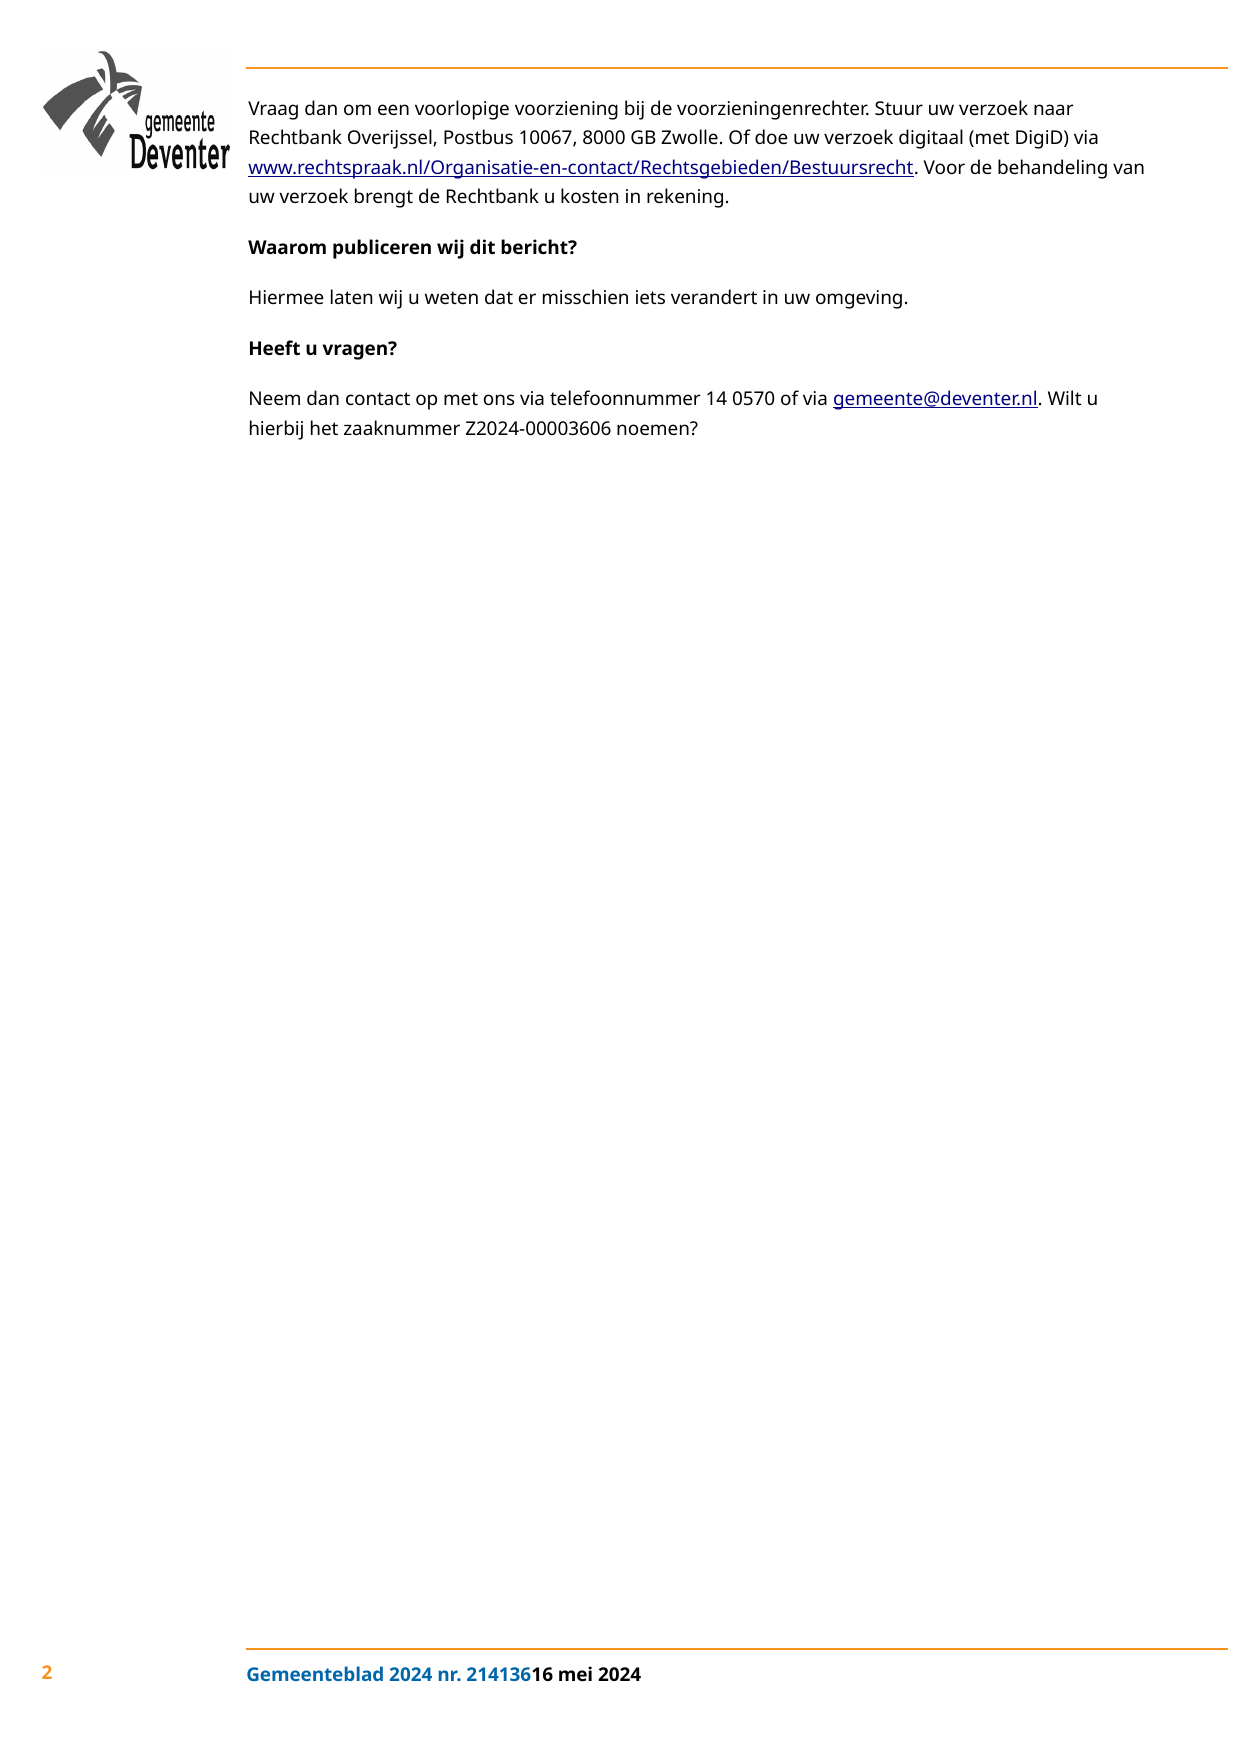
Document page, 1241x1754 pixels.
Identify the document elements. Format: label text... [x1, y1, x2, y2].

text Heeft u vragen? [248, 335, 1152, 361]
picture [41, 47, 231, 172]
text Waarom publiceren wij dit bericht? [248, 234, 1152, 260]
text Vraag dan om een voorlopige voorziening bij de voorzieningenrechter. Stuur uw verzoek naar Rechtbank Overijssel, Postbus 10067, 8000 GB Zwolle. Of doe uw verzoek digitaal (met DigiD) via www.rechtspraak.nl/Organisatie-en-contact/Rechtsgebieden/Bestuursrecht. Voor de behandeling van uw verzoek brengt de Rechtbank u kosten in rekening. [248, 95, 1152, 209]
text Hiermee laten wij u weten dat er misschien iets verandert in uw omgeving. [248, 284, 1152, 310]
text Neem dan contact op met ons via telefoonnummer 14 0570 of via gemeente@deventer.nl. Wilt u hierbij het zaaknummer Z2024-00003606 noemen? [248, 385, 1152, 441]
